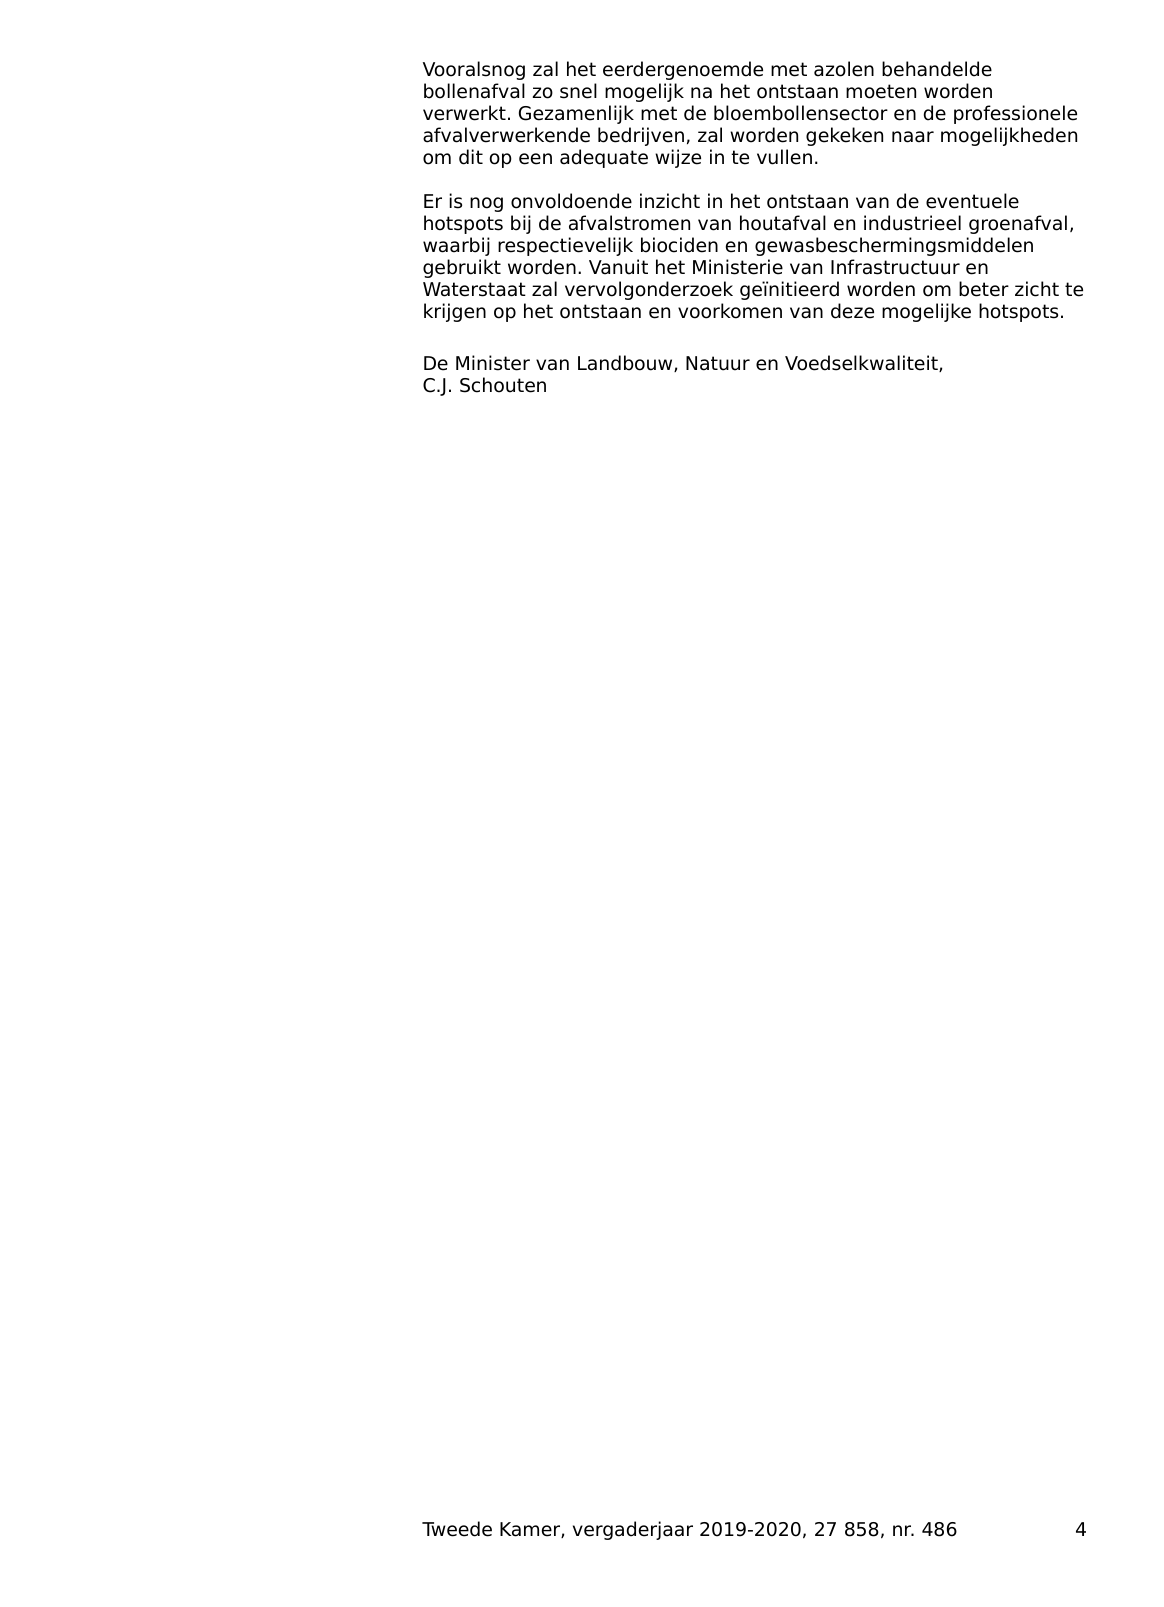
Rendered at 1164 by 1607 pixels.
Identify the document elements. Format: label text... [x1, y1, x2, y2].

text Vooralsnog zal het eerdergenoemde met azolen behandelde bollenafval zo snel mogelijk na het ontstaan moeten worden verwerkt. Gezamenlijk met de bloembollensector en de professionele afvalverwerkende bedrijven, zal worden gekeken naar mogelijkheden om dit op een adequate wijze in te vullen. [422, 59, 1087, 169]
text De Minister van Landbouw, Natuur en Voedselkwaliteit, C.J. Schouten [422, 353, 1087, 397]
text Er is nog onvoldoende inzicht in het ontstaan van de eventuele hotspots bij de afvalstromen van houtafval en industrieel groenafval, waarbij respectievelijk biociden en gewasbeschermingsmiddelen gebruikt worden. Vanuit het Ministerie van Infrastructuur en Waterstaat zal vervolgonderzoek geïnitieerd worden om beter zicht te krijgen op het ontstaan en voorkomen van deze mogelijke hotspots. [422, 191, 1087, 323]
